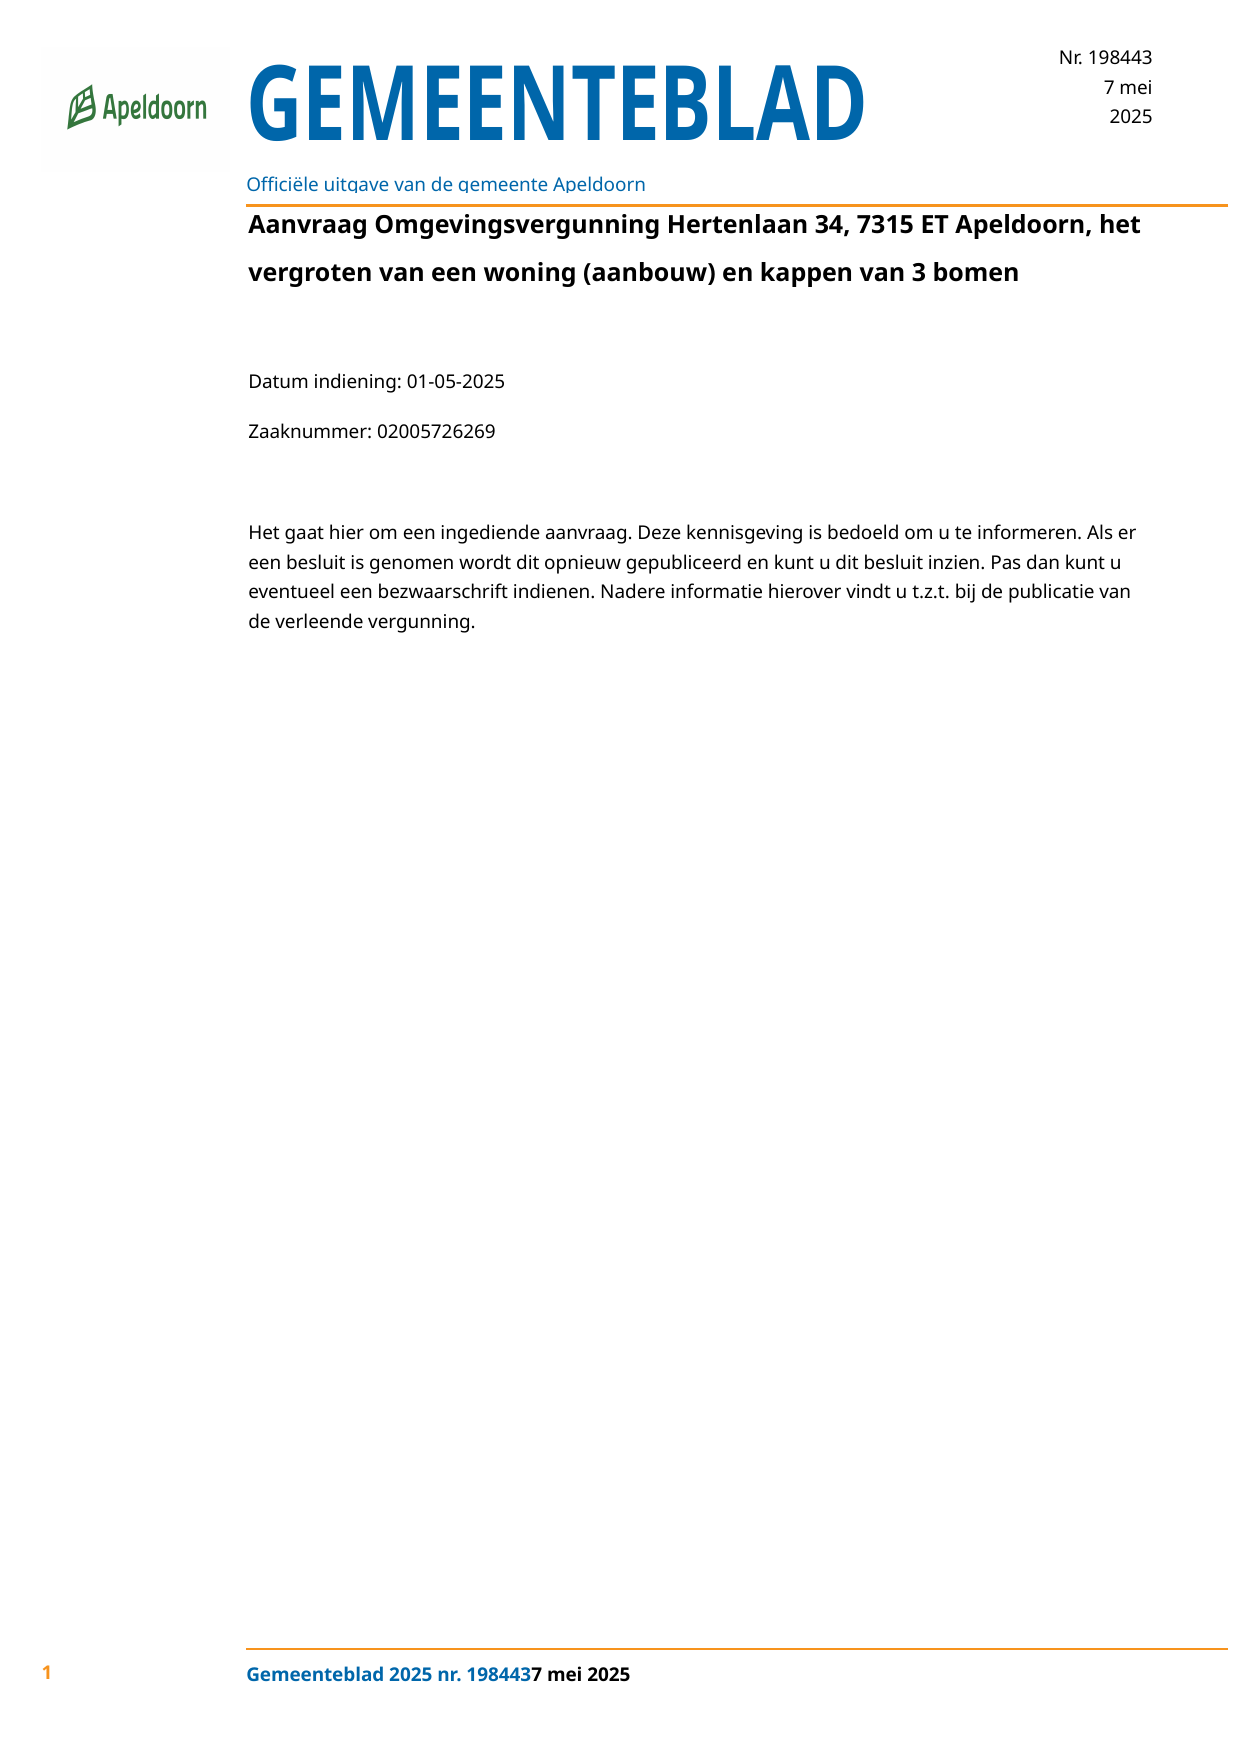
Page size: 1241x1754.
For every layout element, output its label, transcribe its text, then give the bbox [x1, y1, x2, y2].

text Datum indiening: 01-05-2025 [248, 368, 1152, 394]
text Zaaknummer: 02005726269 [248, 419, 1152, 444]
text Het gaat hier om een ingediende aanvraag. Deze kennisgeving is bedoeld om u te informeren. Als er een besluit is genomen wordt dit opnieuw gepubliceerd en kunt u dit besluit inzien. Pas dan kunt u eventueel een bezwaarschrift indienen. Nadere informatie hierover vindt u t.z.t. bij de publicatie van de verleende vergunning. [248, 519, 1152, 634]
picture [41, 47, 231, 172]
text Aanvraag Omgevingsvergunning Hertenlaan 34, 7315 ET Apeldoorn, het vergroten van een woning (aanbouw) en kappen van 3 bomen [248, 207, 1152, 288]
